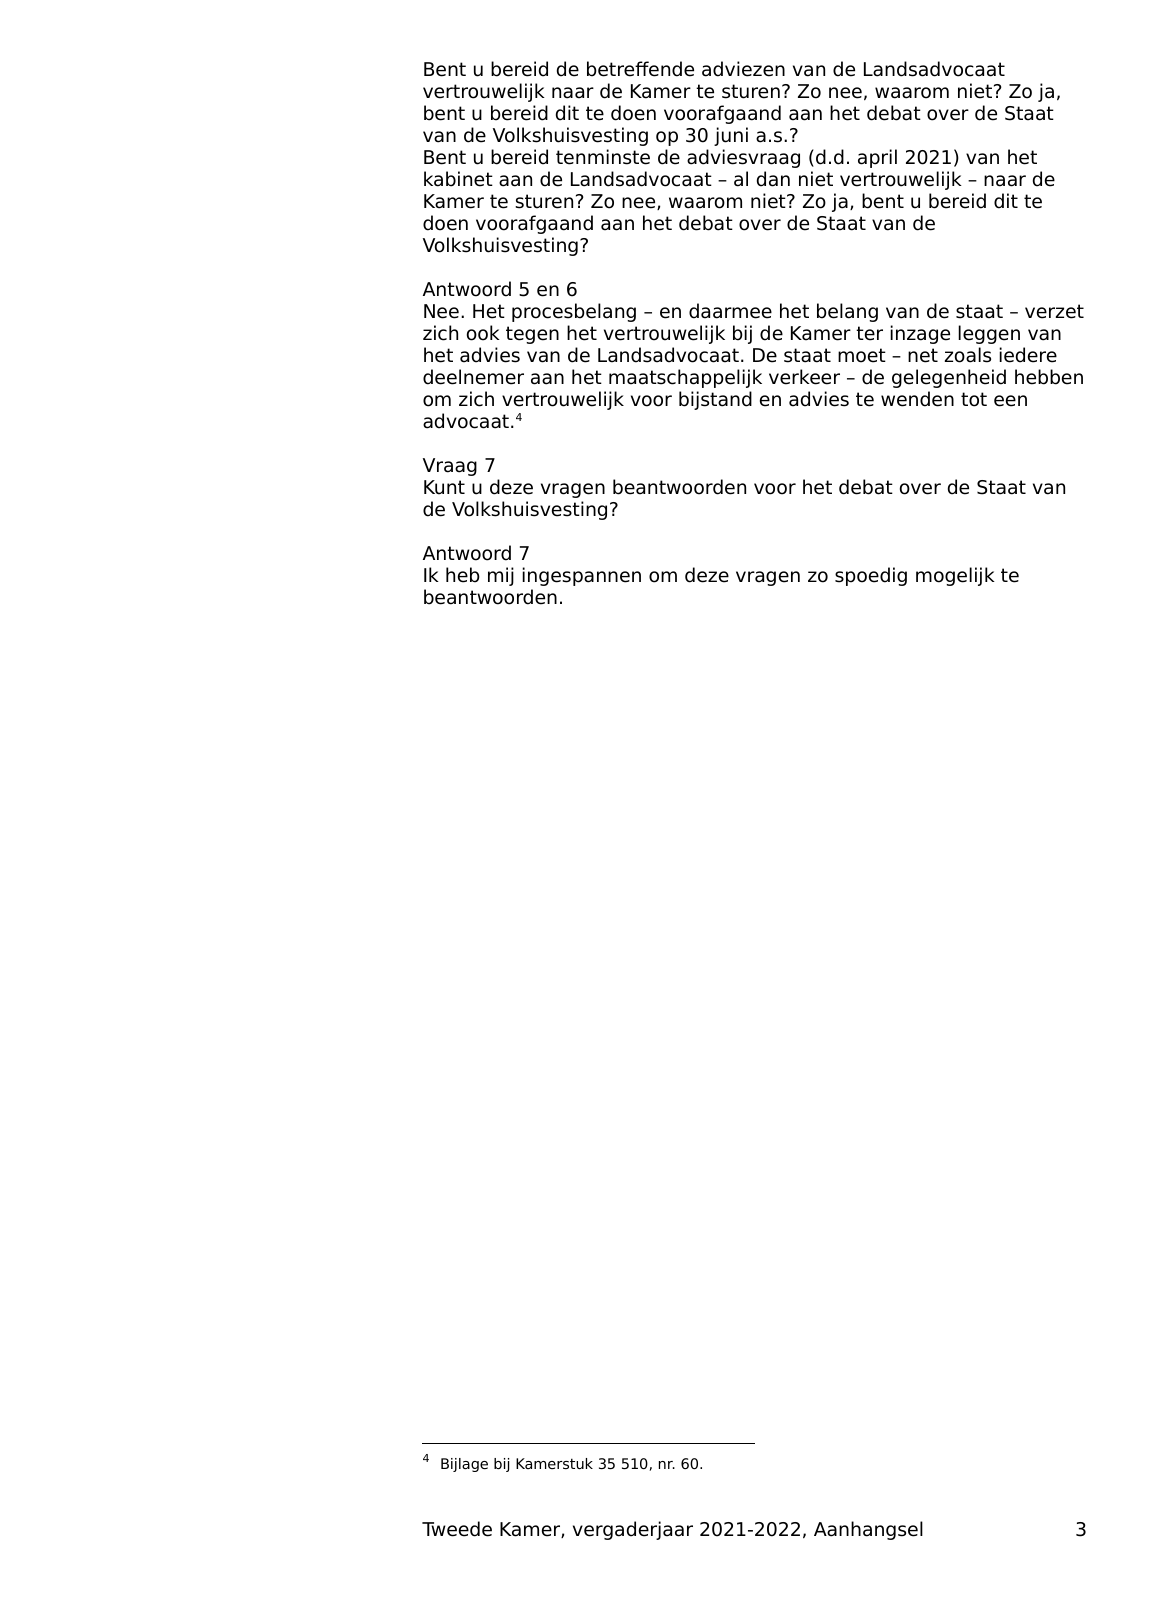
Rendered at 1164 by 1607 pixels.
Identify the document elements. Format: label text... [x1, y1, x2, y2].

text Bent u bereid de betreffende adviezen van de Landsadvocaat vertrouwelijk naar de Kamer te sturen? Zo nee, waarom niet? Zo ja, bent u bereid dit te doen voorafgaand aan het debat over de Staat van de Volkshuisvesting op 30 juni a.s.? [422, 59, 1087, 147]
text Antwoord 5 en 6 [422, 279, 1087, 301]
text Ik heb mij ingespannen om deze vragen zo spoedig mogelijk te beantwoorden. [422, 565, 1087, 609]
text Vraag 7 [422, 455, 1087, 477]
text Nee. Het procesbelang – en daarmee het belang van de staat – verzet zich ook tegen het vertrouwelijk bij de Kamer ter inzage leggen van het advies van de Landsadvocaat. De staat moet – net zoals iedere deelnemer aan het maatschappelijk verkeer – de gelegenheid hebben om zich vertrouwelijk voor bijstand en advies te wenden tot een advocaat. [422, 301, 1087, 433]
text Antwoord 7 [422, 543, 1087, 565]
text Bent u bereid tenminste de adviesvraag (d.d. april 2021) van het kabinet aan de Landsadvocaat – al dan niet vertrouwelijk – naar de Kamer te sturen? Zo nee, waarom niet? Zo ja, bent u bereid dit te doen voorafgaand aan het debat over de Staat van de Volkshuisvesting? [422, 147, 1087, 257]
text Bijlage bij Kamerstuk 35 510, nr. 60. [422, 1452, 1087, 1474]
text Kunt u deze vragen beantwoorden voor het debat over de Staat van de Volkshuisvesting? [422, 477, 1087, 521]
